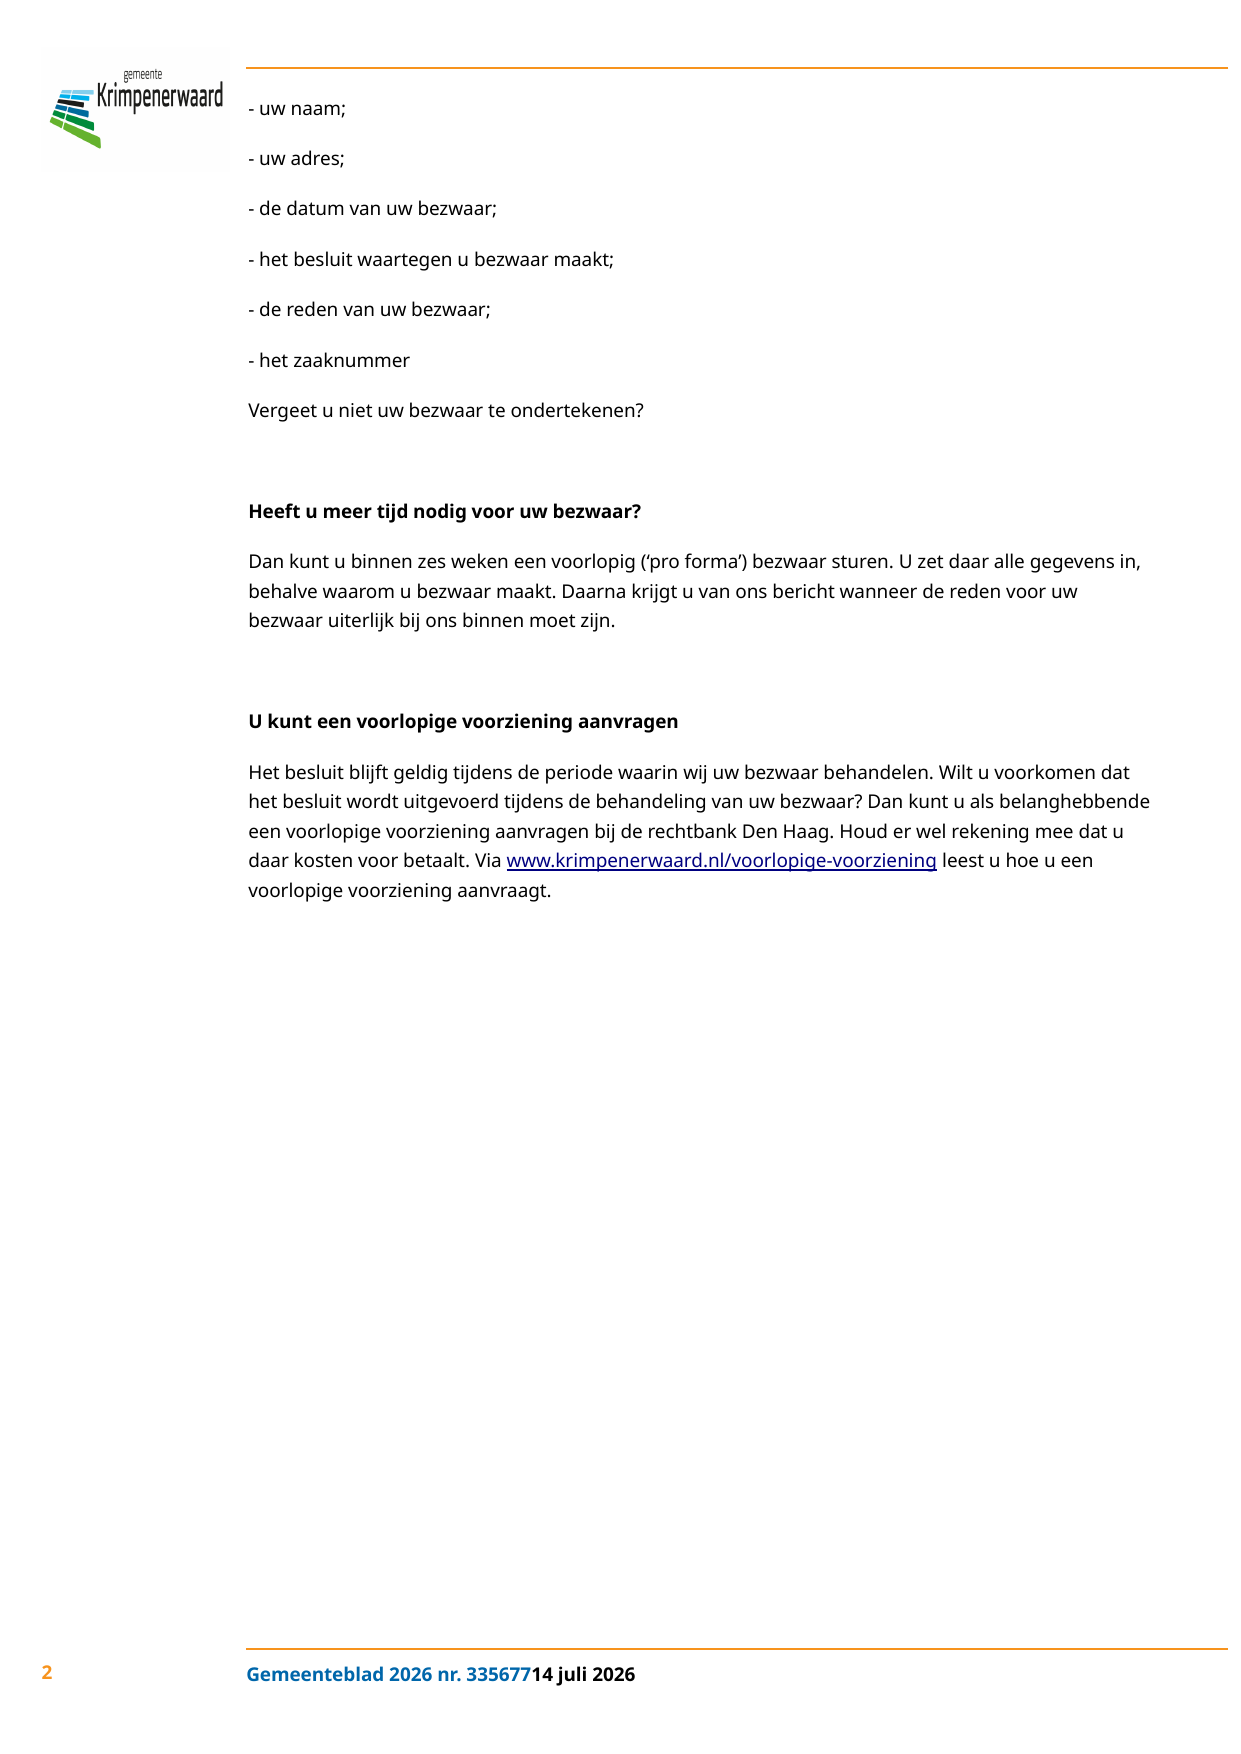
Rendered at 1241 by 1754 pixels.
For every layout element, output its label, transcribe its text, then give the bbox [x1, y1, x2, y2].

text - de reden van uw bezwaar; [248, 296, 1152, 322]
text - uw naam; [248, 95, 1152, 121]
text Heeft u meer tijd nodig voor uw bezwaar? [248, 498, 1152, 524]
text Het besluit blijft geldig tijdens de periode waarin wij uw bezwaar behandelen. Wilt u voorkomen dat het besluit wordt uitgevoerd tijdens de behandeling van uw bezwaar? Dan kunt u als belanghebbende een voorlopige voorziening aanvragen bij de rechtbank Den Haag. Houd er wel rekening mee dat u daar kosten voor betaalt. Via www.krimpenerwaard.nl/voorlopige-voorziening leest u hoe u een voorlopige voorziening aanvraagt. [248, 759, 1152, 903]
text - het besluit waartegen u bezwaar maakt; [248, 246, 1152, 272]
text - uw adres; [248, 145, 1152, 171]
text - de datum van uw bezwaar; [248, 196, 1152, 221]
text Vergeet u niet uw bezwaar te ondertekenen? [248, 397, 1152, 423]
text Dan kunt u binnen zes weken een voorlopig (‘pro forma’) bezwaar sturen. U zet daar alle gegevens in, behalve waarom u bezwaar maakt. Daarna krijgt u van ons bericht wanneer de reden voor uw bezwaar uiterlijk bij ons binnen moet zijn. [248, 548, 1152, 633]
text - het zaaknummer [248, 347, 1152, 373]
picture [41, 47, 231, 172]
text U kunt een voorlopige voorziening aanvragen [248, 708, 1152, 734]
